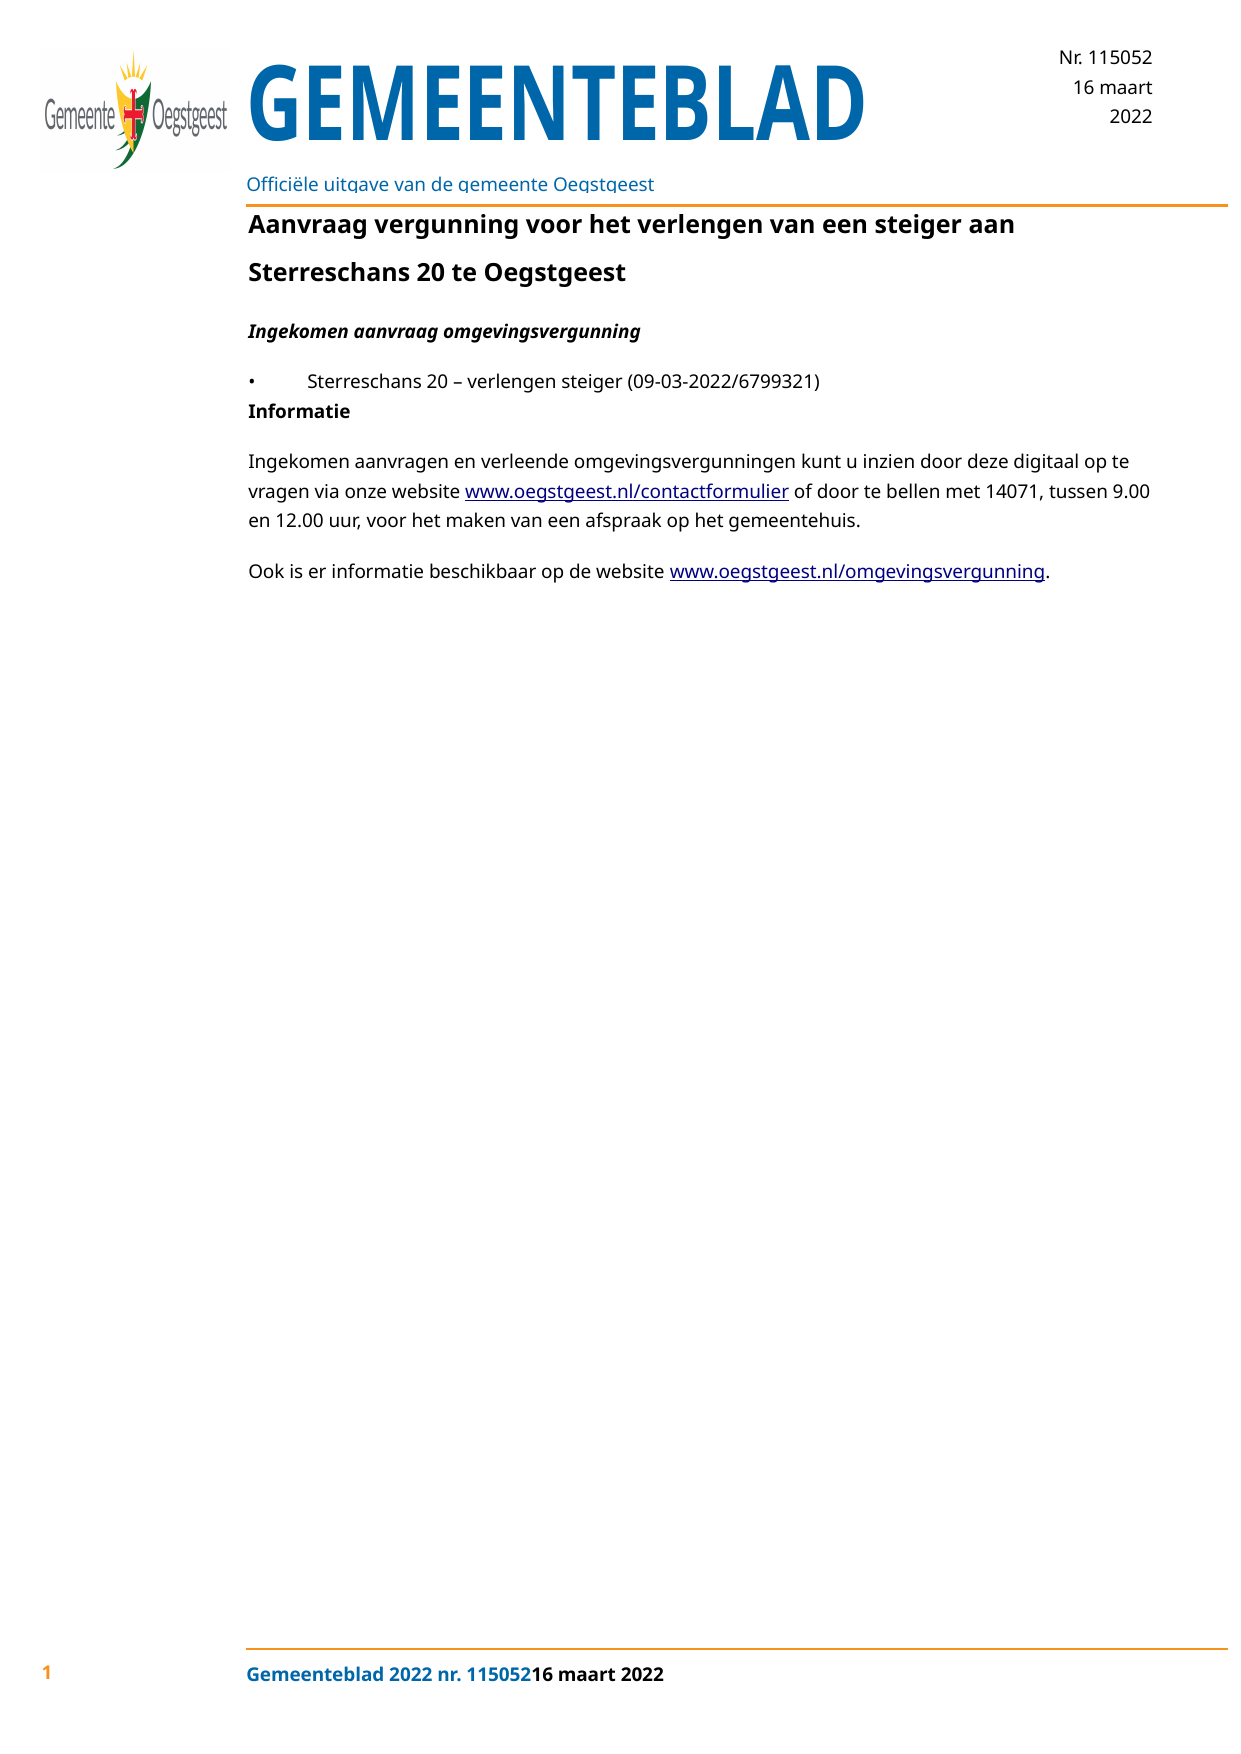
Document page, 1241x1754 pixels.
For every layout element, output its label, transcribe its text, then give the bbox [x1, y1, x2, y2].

text Aanvraag vergunning voor het verlengen van een steiger aan Sterreschans 20 te Oegstgeest [248, 207, 1152, 288]
text Ingekomen aanvragen en verleende omgevingsvergunningen kunt u inzien door deze digitaal op te vragen via onze website www.oegstgeest.nl/contactformulier of door te bellen met 14071, tussen 9.00 en 12.00 uur, voor het maken van een afspraak op het gemeentehuis. [248, 448, 1152, 533]
list Sterreschans 20 – verlengen steiger (09-03-2022/6799321) [248, 368, 1152, 394]
text Informatie [248, 398, 1152, 424]
picture [41, 47, 231, 172]
text Ook is er informatie beschikbaar op de website www.oegstgeest.nl/omgevingsvergunning. [248, 558, 1152, 584]
text Ingekomen aanvraag omgevingsvergunning [248, 318, 1152, 344]
